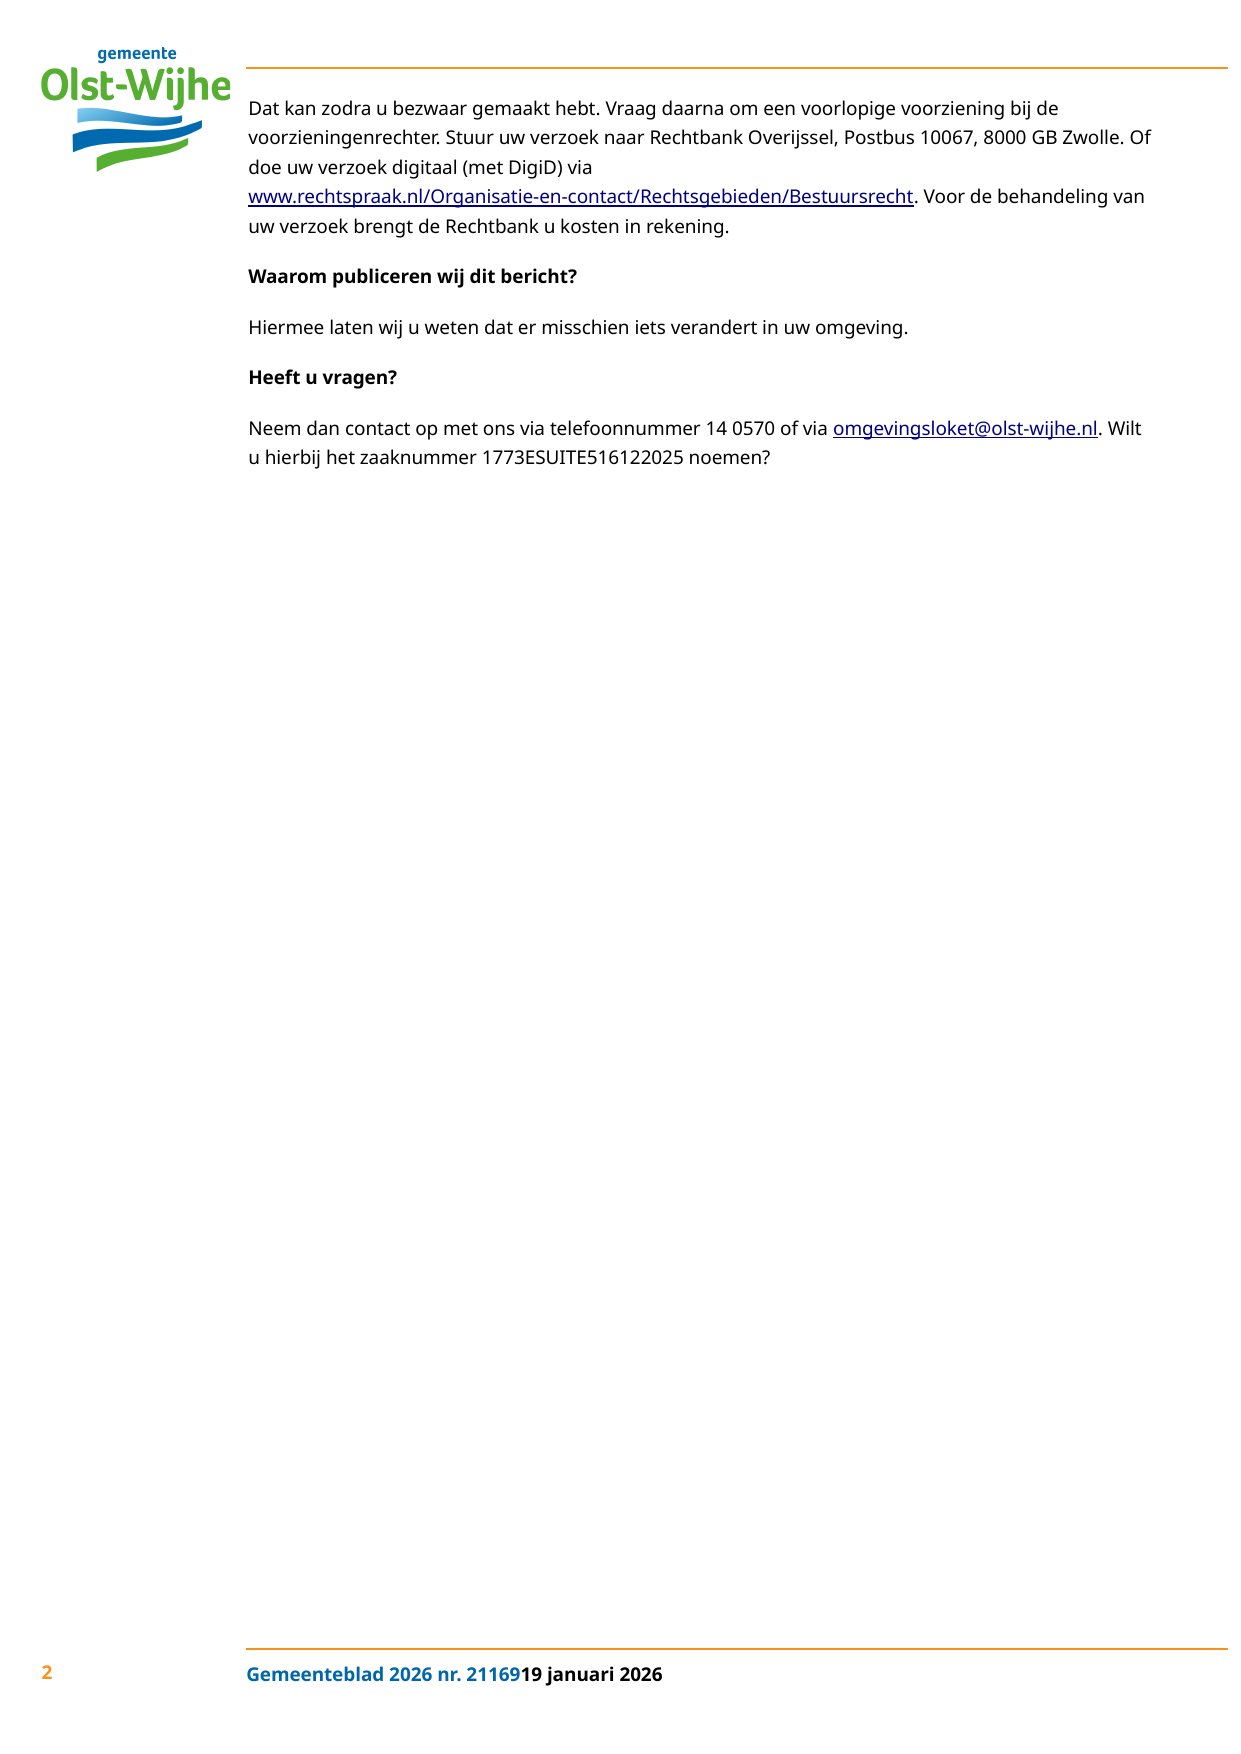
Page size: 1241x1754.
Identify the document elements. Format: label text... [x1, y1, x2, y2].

text Hiermee laten wij u weten dat er misschien iets verandert in uw omgeving. [248, 314, 1152, 340]
text Heeft u vragen? [248, 364, 1152, 390]
text Neem dan contact op met ons via telefoonnummer 14 0570 of via omgevingsloket@olst-wijhe.nl. Wilt u hierbij het zaaknummer 1773ESUITE516122025 noemen? [248, 415, 1152, 470]
text Dat kan zodra u bezwaar gemaakt hebt. Vraag daarna om een voorlopige voorziening bij de voorzieningenrechter. Stuur uw verzoek naar Rechtbank Overijssel, Postbus 10067, 8000 GB Zwolle. Of doe uw verzoek digitaal (met DigiD) via www.rechtspraak.nl/Organisatie-en-contact/Rechtsgebieden/Bestuursrecht. Voor de behandeling van uw verzoek brengt de Rechtbank u kosten in rekening. [248, 95, 1152, 239]
picture [41, 47, 231, 172]
text Waarom publiceren wij dit bericht? [248, 263, 1152, 289]
